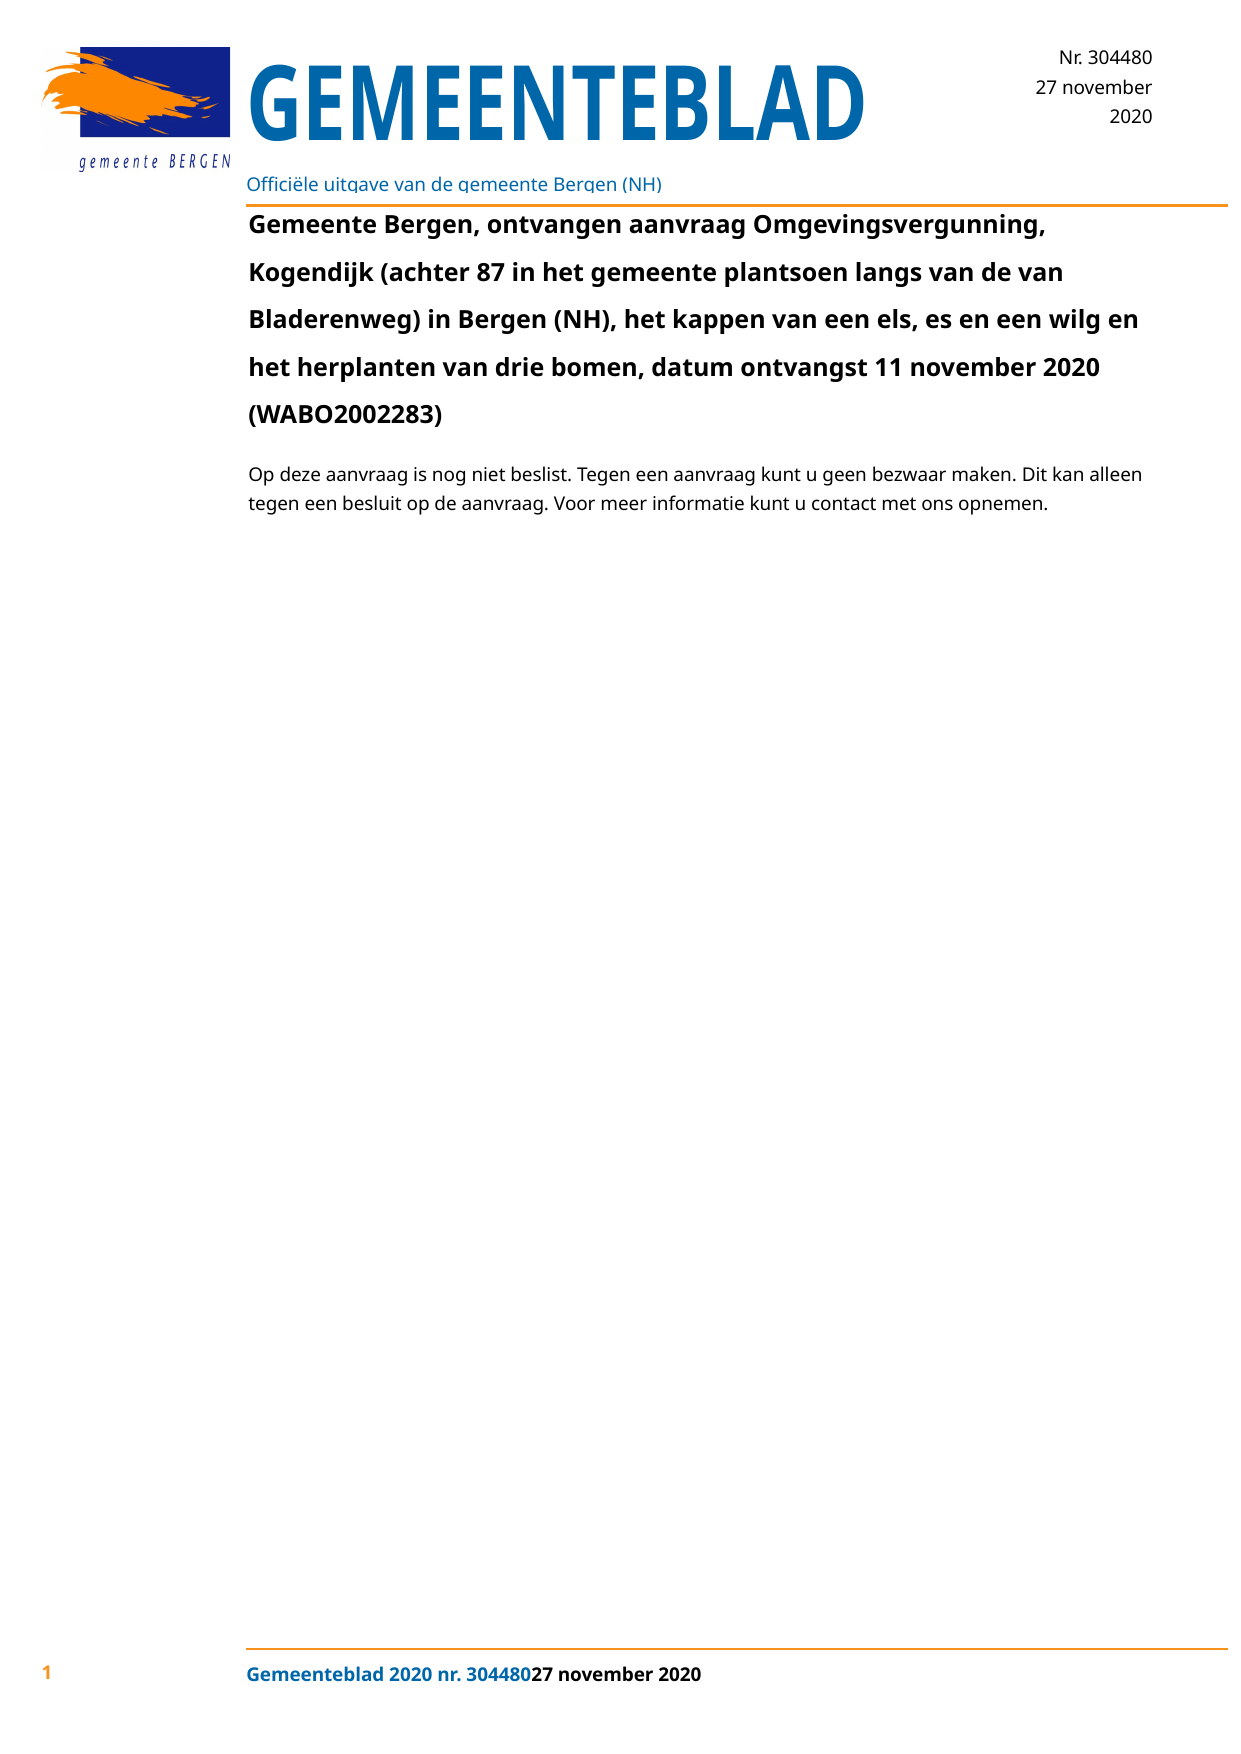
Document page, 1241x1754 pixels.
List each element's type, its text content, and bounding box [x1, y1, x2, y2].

text Gemeente Bergen, ontvangen aanvraag Omgevingsvergunning, Kogendijk (achter 87 in het gemeente plantsoen langs van de van Bladerenweg) in Bergen (NH), het kappen van een els, es en een wilg en het herplanten van drie bomen, datum ontvangst 11 november 2020 (WABO2002283) [248, 207, 1152, 431]
text Op deze aanvraag is nog niet beslist. Tegen een aanvraag kunt u geen bezwaar maken. Dit kan alleen tegen een besluit op de aanvraag. Voor meer informatie kunt u contact met ons opnemen. [248, 461, 1152, 516]
picture [41, 47, 231, 172]
